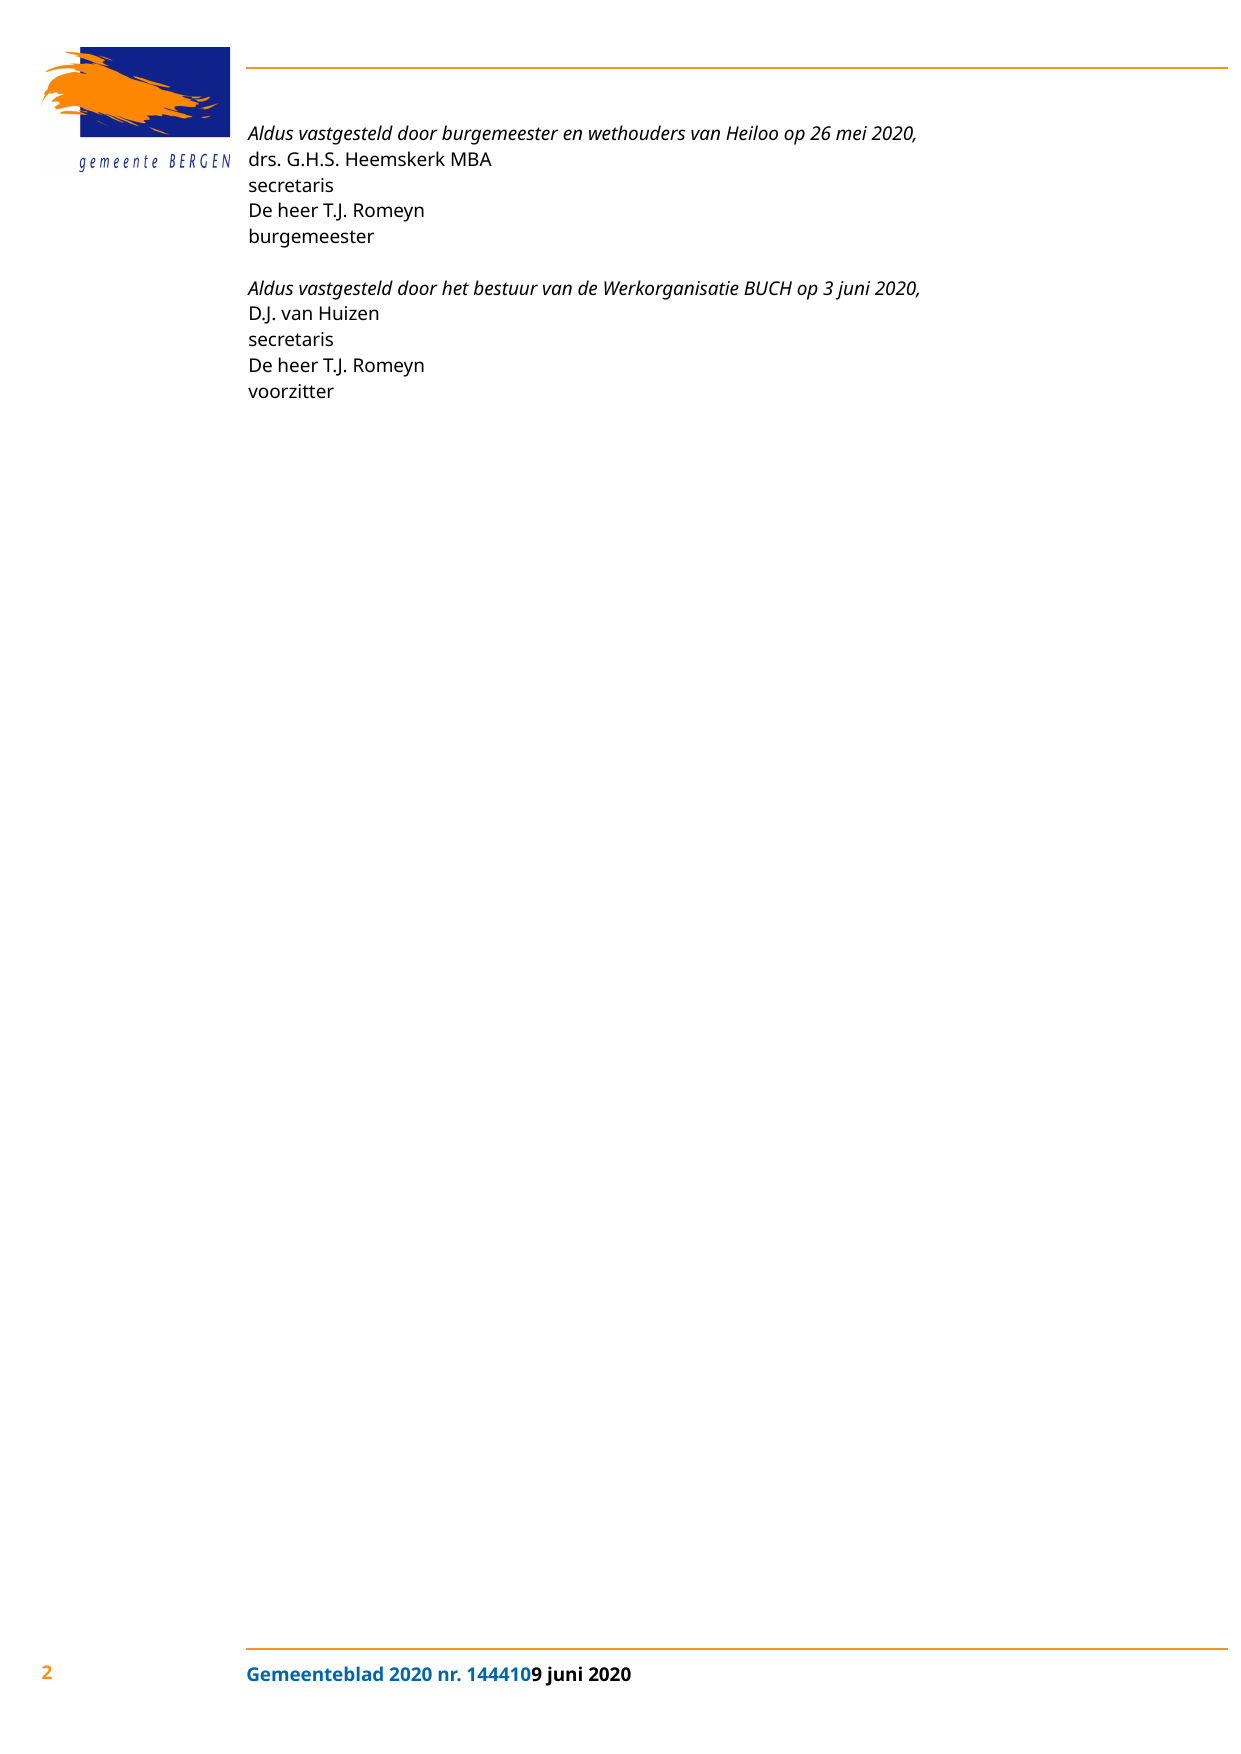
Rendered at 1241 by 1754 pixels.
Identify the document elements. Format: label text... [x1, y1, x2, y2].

text De heer T.J. Romeyn [248, 198, 1152, 223]
text secretaris [248, 326, 1152, 352]
text burgemeester [248, 223, 1152, 249]
text D.J. van Huizen [248, 301, 1152, 326]
text De heer T.J. Romeyn [248, 352, 1152, 378]
text secretaris [248, 172, 1152, 198]
picture [41, 47, 231, 172]
text voorzitter [248, 378, 1152, 403]
text Aldus vastgesteld door het bestuur van de Werkorganisatie BUCH op 3 juni 2020, [248, 275, 1152, 301]
text drs. G.H.S. Heemskerk MBA [248, 146, 1152, 172]
text Aldus vastgesteld door burgemeester en wethouders van Heiloo op 26 mei 2020, [248, 121, 1152, 146]
